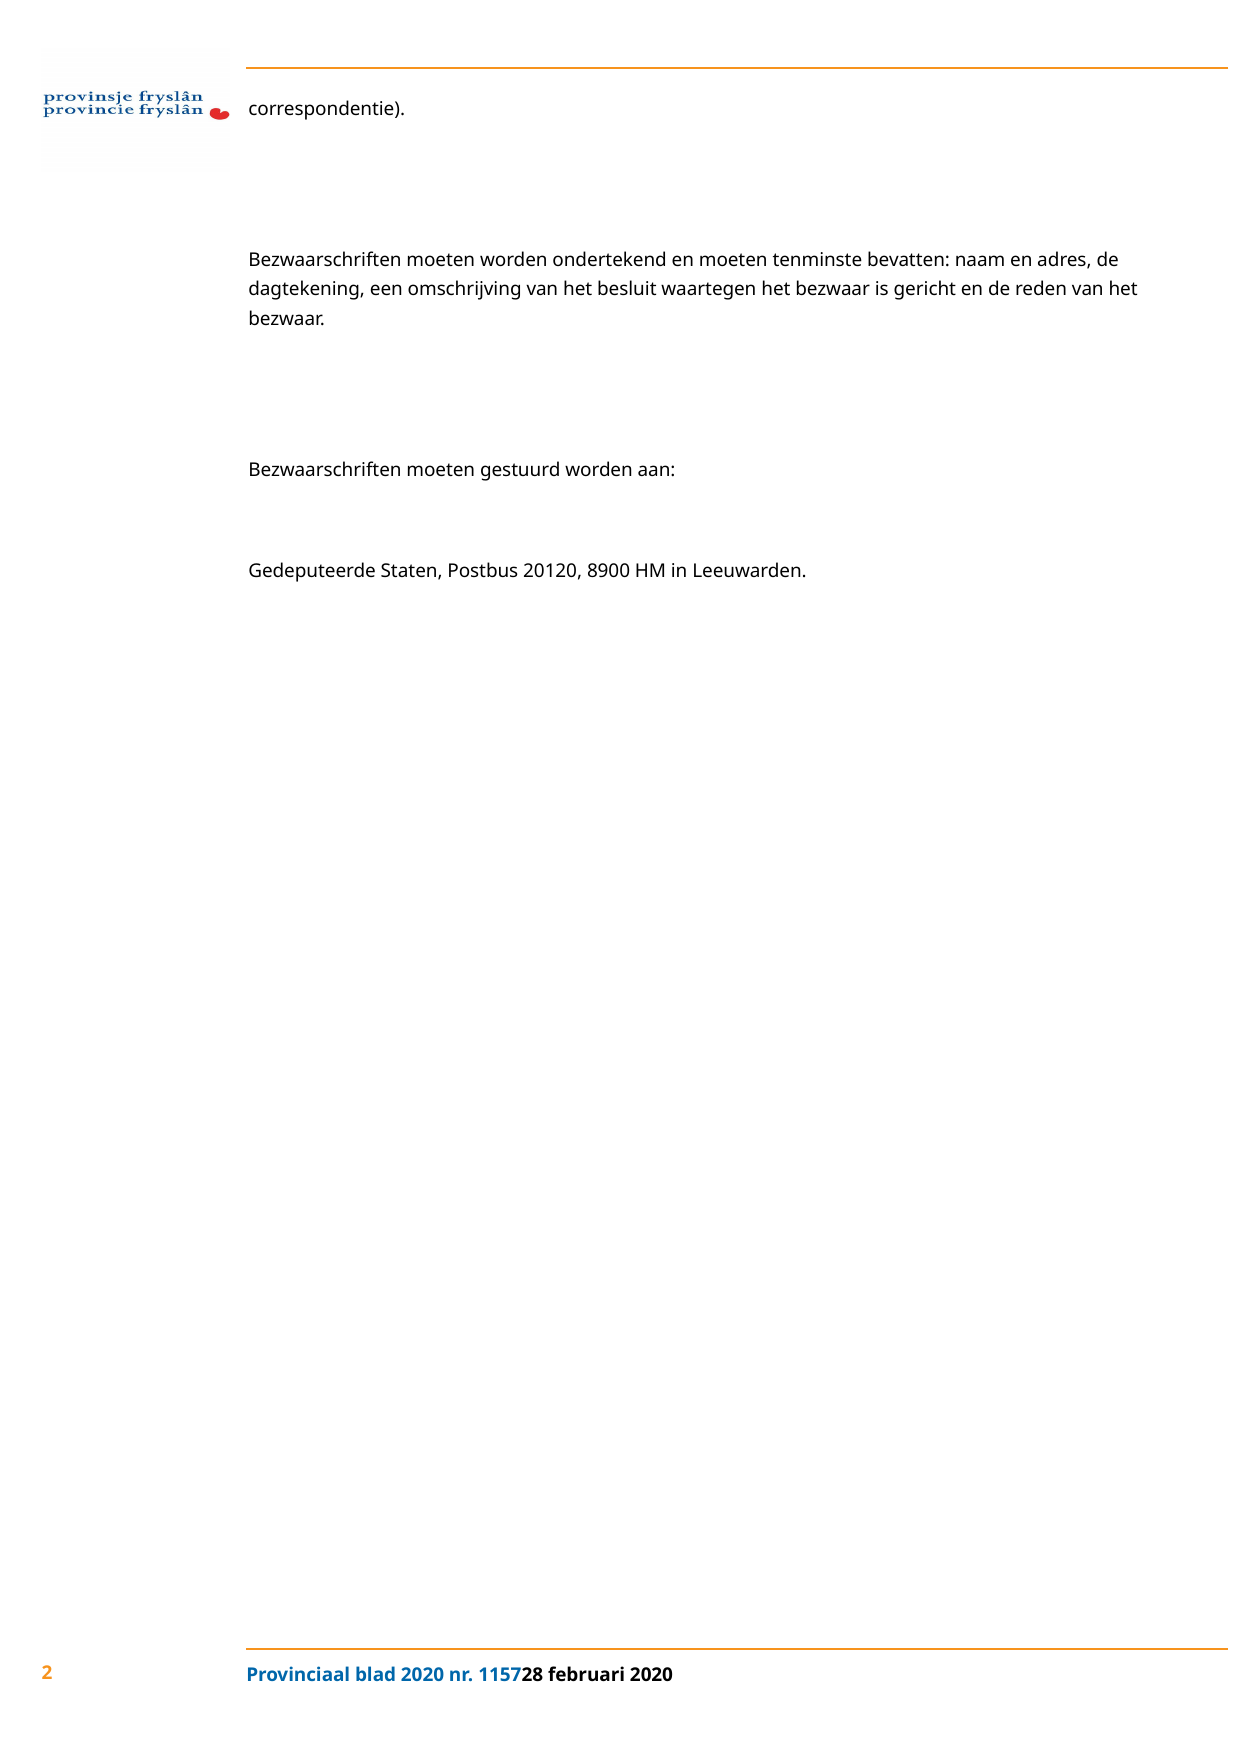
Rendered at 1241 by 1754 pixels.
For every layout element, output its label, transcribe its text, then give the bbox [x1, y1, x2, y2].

text Bezwaarschriften moeten worden ondertekend en moeten tenminste bevatten: naam en adres, de dagtekening, een omschrijving van het besluit waartegen het bezwaar is gericht en de reden van het bezwaar. [248, 246, 1152, 331]
picture [41, 47, 231, 172]
text Gedeputeerde Staten, Postbus 20120, 8900 HM in Leeuwarden. [248, 557, 1152, 583]
text Bezwaarschriften moeten gestuurd worden aan: [248, 456, 1152, 482]
text correspondentie). [248, 95, 1152, 121]
